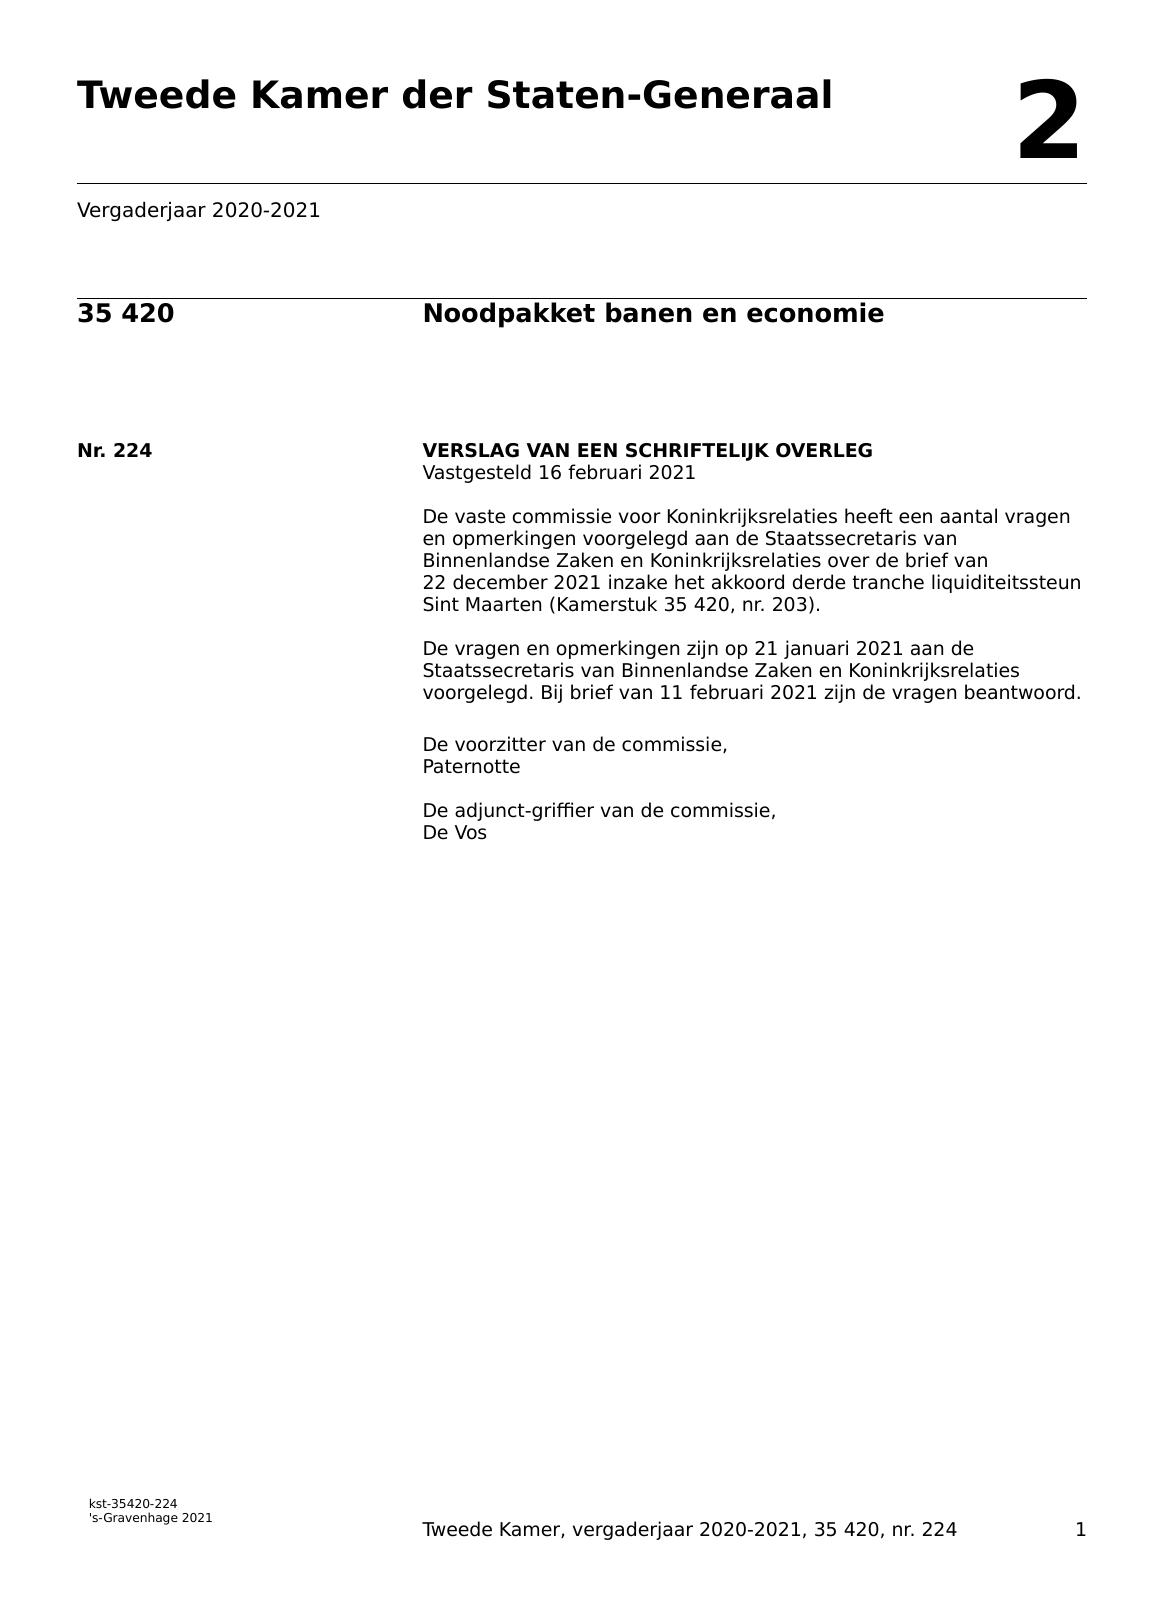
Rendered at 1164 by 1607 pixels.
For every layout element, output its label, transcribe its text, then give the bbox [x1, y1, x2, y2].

text 's-Gravenhage 2021 [88, 1511, 323, 1525]
subtitle 35 420 Noodpakket banen en economie [77, 299, 1087, 329]
table_cell Vergaderjaar 2020-2021 [77, 184, 1087, 298]
text Vastgesteld 16 februari 2021 [422, 462, 1087, 484]
table_header Tweede Kamer der Staten-Generaal [77, 59, 886, 183]
subtitle Nr. 224 VERSLAG VAN EEN SCHRIFTELIJK OVERLEG [77, 440, 1087, 462]
text De voorzitter van de commissie, Paternotte [422, 734, 1087, 778]
text De vragen en opmerkingen zijn op 21 januari 2021 aan de Staatssecretaris van Binnenlandse Zaken en Koninkrijksrelaties voorgelegd. Bij brief van 11 februari 2021 zijn de vragen beantwoord. [422, 638, 1087, 704]
table_header 2 [886, 59, 1087, 183]
text De adjunct-griffier van de commissie, De Vos [422, 800, 1087, 844]
text kst-35420-224 [88, 1497, 323, 1511]
text De vaste commissie voor Koninkrijksrelaties heeft een aantal vragen en opmerkingen voorgelegd aan de Staatssecretaris van Binnenlandse Zaken en Koninkrijksrelaties over de brief van 22 december 2021 inzake het akkoord derde tranche liquiditeitssteun Sint Maarten (Kamerstuk 35 420, nr. 203). [422, 506, 1087, 616]
